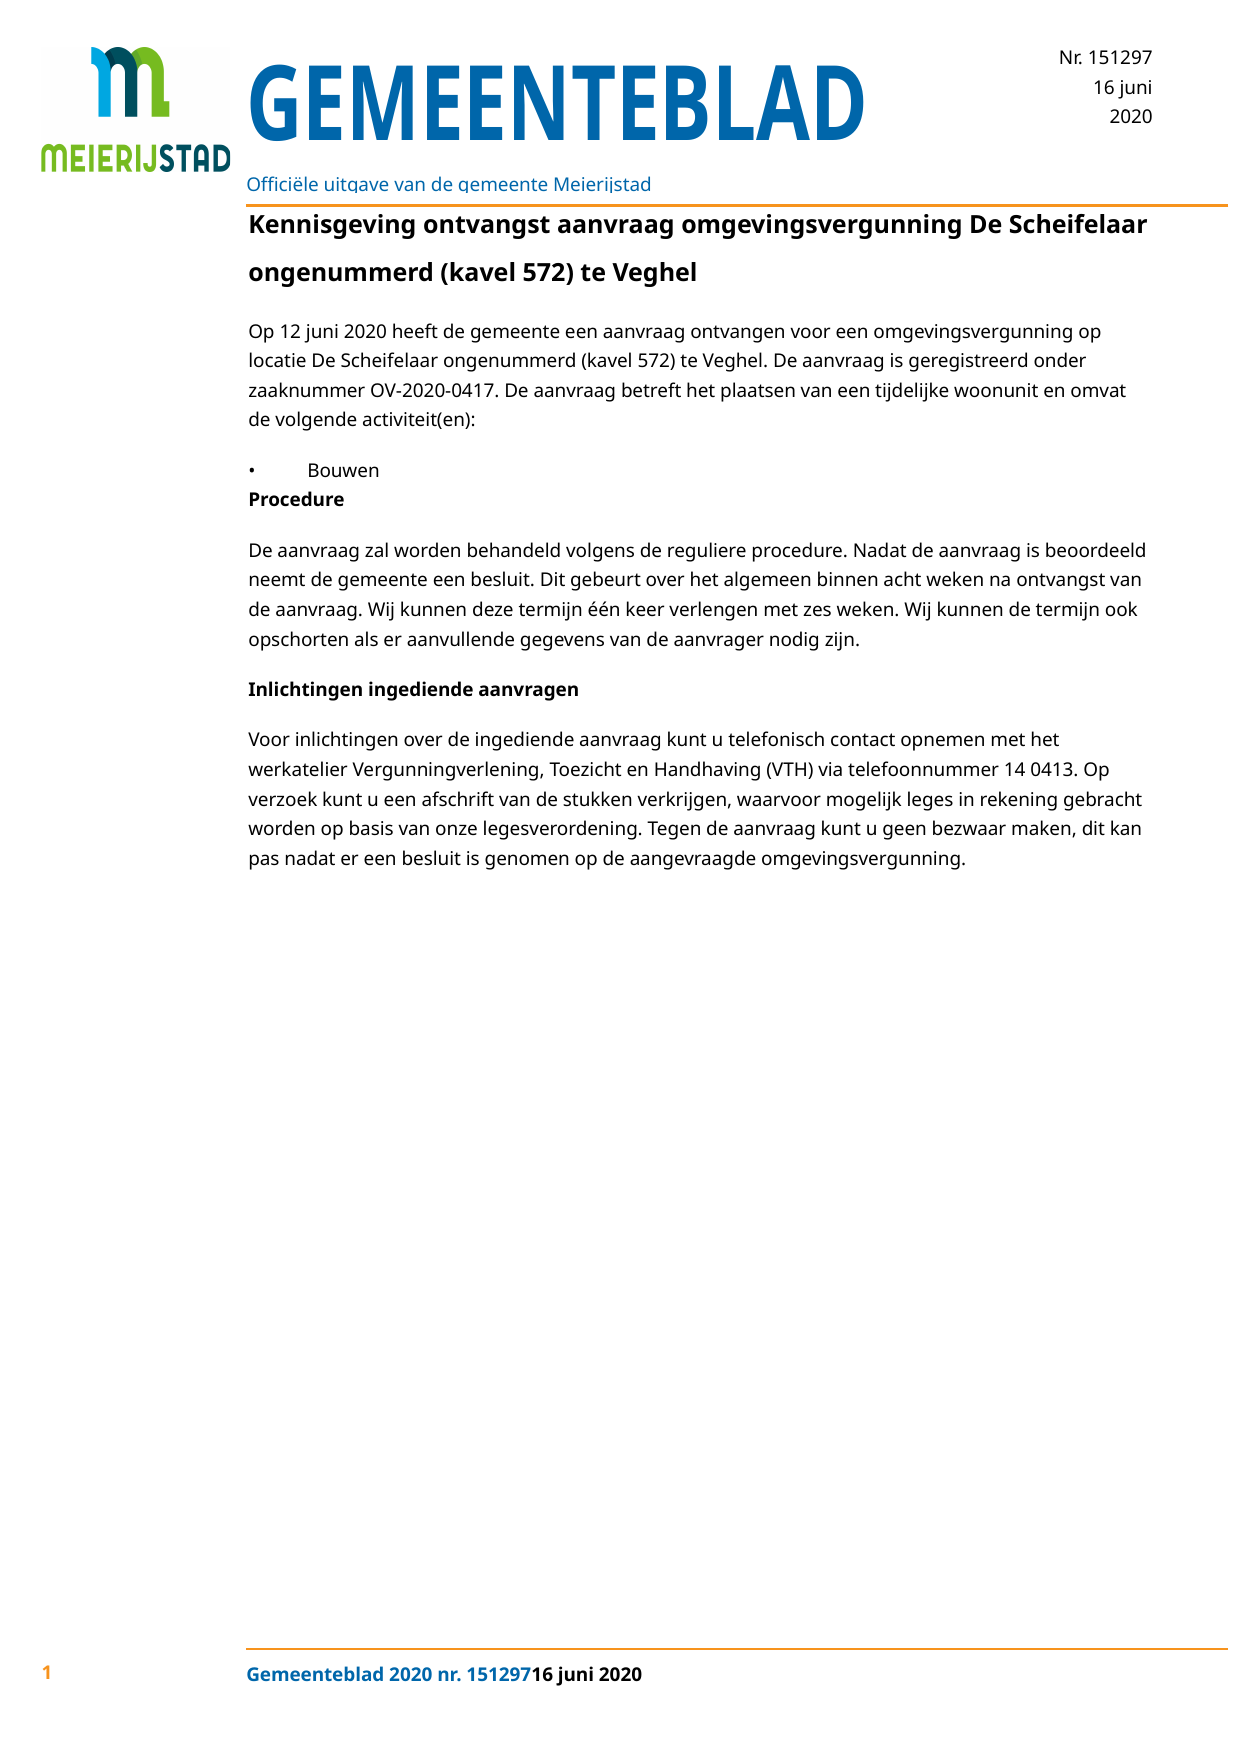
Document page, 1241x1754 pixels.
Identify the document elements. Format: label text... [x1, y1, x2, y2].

text Op 12 juni 2020 heeft de gemeente een aanvraag ontvangen voor een omgevingsvergunning op locatie De Scheifelaar ongenummerd (kavel 572) te Veghel. De aanvraag is geregistreerd onder zaaknummer OV-2020-0417. De aanvraag betreft het plaatsen van een tijdelijke woonunit en omvat de volgende activiteit(en): [248, 318, 1152, 432]
text Procedure [248, 487, 1152, 512]
text Voor inlichtingen over de ingediende aanvraag kunt u telefonisch contact opnemen met het werkatelier Vergunningverlening, Toezicht en Handhaving (VTH) via telefoonnummer 14 0413. Op verzoek kunt u een afschrift van de stukken verkrijgen, waarvoor mogelijk leges in rekening gebracht worden op basis van onze legesverordening. Tegen de aanvraag kunt u geen bezwaar maken, dit kan pas nadat er een besluit is genomen op de aangevraagde omgevingsvergunning. [248, 727, 1152, 871]
picture [41, 47, 231, 172]
text De aanvraag zal worden behandeld volgens de reguliere procedure. Nadat de aanvraag is beoordeeld neemt de gemeente een besluit. Dit gebeurt over het algemeen binnen acht weken na ontvangst van de aanvraag. Wij kunnen deze termijn één keer verlengen met zes weken. Wij kunnen de termijn ook opschorten als er aanvullende gegevens van de aanvrager nodig zijn. [248, 537, 1152, 652]
text Inlichtingen ingediende aanvragen [248, 676, 1152, 702]
list Bouwen [248, 457, 1152, 483]
text Kennisgeving ontvangst aanvraag omgevingsvergunning De Scheifelaar ongenummerd (kavel 572) te Veghel [248, 207, 1152, 288]
